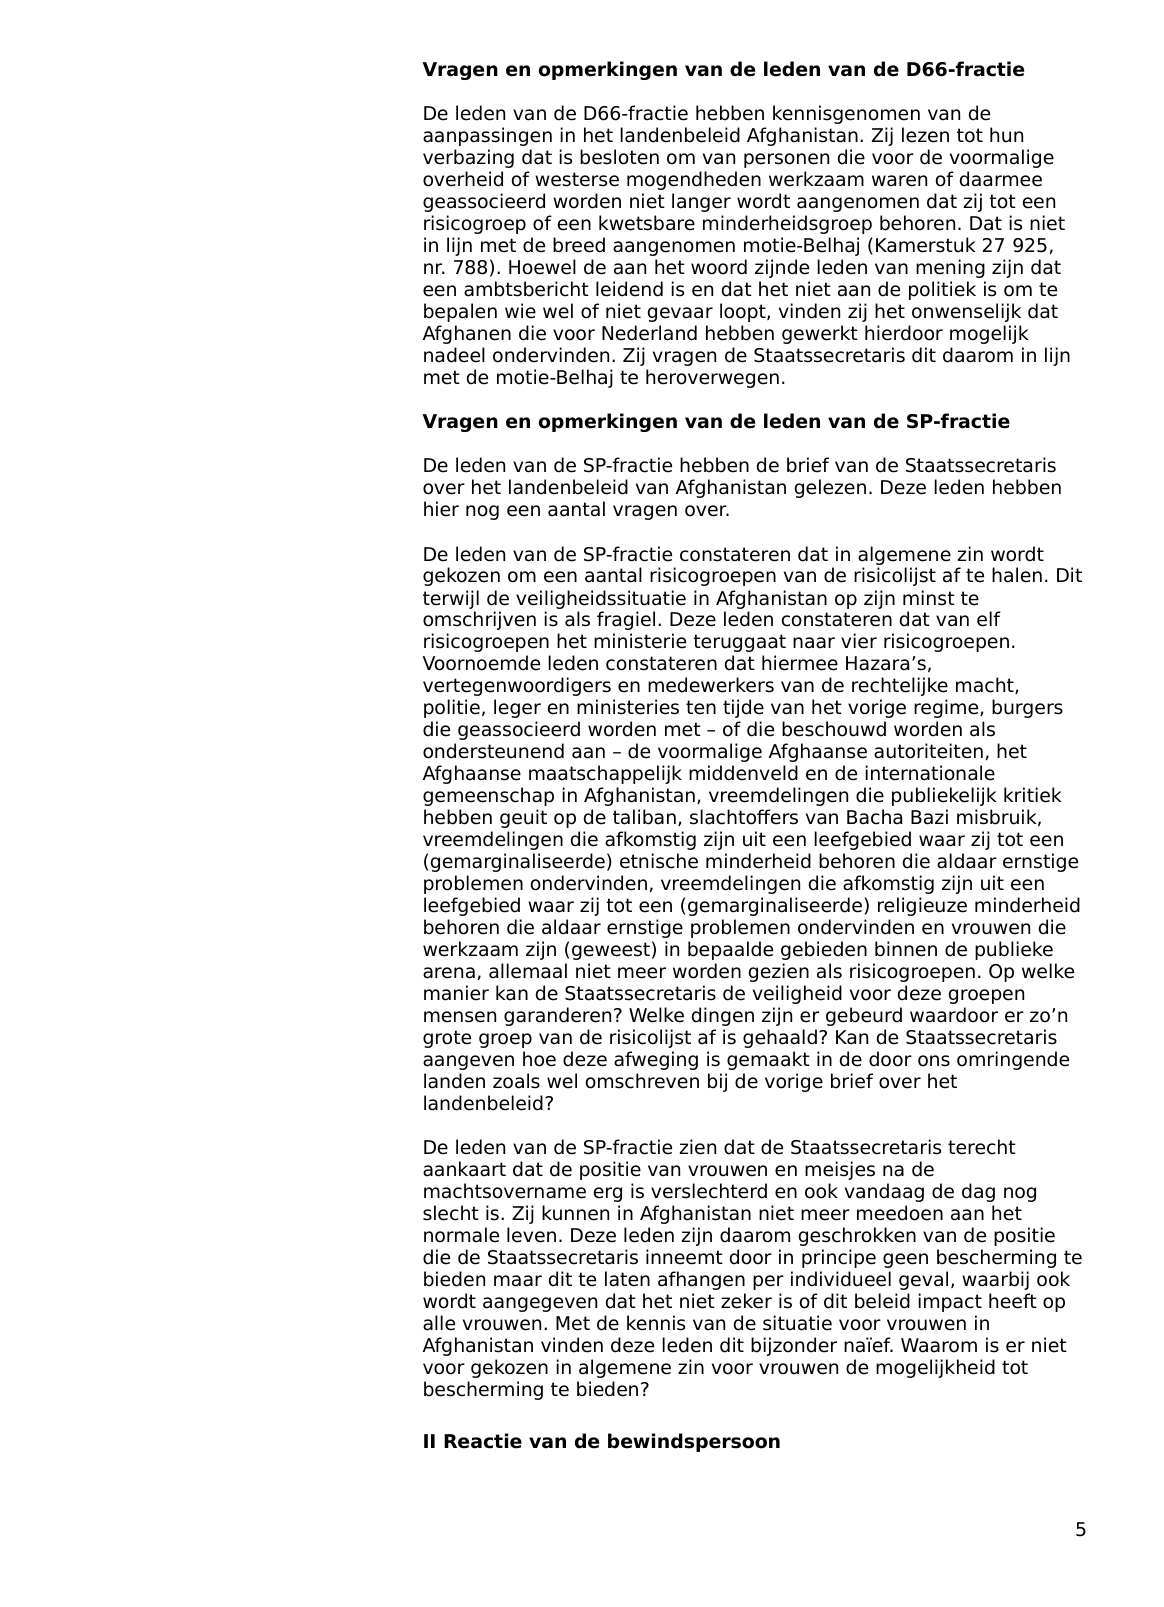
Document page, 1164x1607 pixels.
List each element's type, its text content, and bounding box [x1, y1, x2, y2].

text De leden van de SP-fractie zien dat de Staatssecretaris terecht aankaart dat de positie van vrouwen en meisjes na de machtsovername erg is verslechterd en ook vandaag de dag nog slecht is. Zij kunnen in Afghanistan niet meer meedoen aan het normale leven. Deze leden zijn daarom geschrokken van de positie die de Staatssecretaris inneemt door in principe geen bescherming te bieden maar dit te laten afhangen per individueel geval, waarbij ook wordt aangegeven dat het niet zeker is of dit beleid impact heeft op alle vrouwen. Met de kennis van de situatie voor vrouwen in Afghanistan vinden deze leden dit bijzonder naïef. Waarom is er niet voor gekozen in algemene zin voor vrouwen de mogelijkheid tot bescherming te bieden? [422, 1137, 1087, 1401]
subtitle II Reactie van de bewindspersoon [422, 1431, 1087, 1453]
subtitle Vragen en opmerkingen van de leden van de D66-fractie [422, 59, 1087, 81]
text De leden van de SP-fractie constateren dat in algemene zin wordt gekozen om een aantal risicogroepen van de risicolijst af te halen. Dit terwijl de veiligheidssituatie in Afghanistan op zijn minst te omschrijven is als fragiel. Deze leden constateren dat van elf risicogroepen het ministerie teruggaat naar vier risicogroepen. Voornoemde leden constateren dat hiermee Hazara’s, vertegenwoordigers en medewerkers van de rechtelijke macht, politie, leger en ministeries ten tijde van het vorige regime, burgers die geassocieerd worden met – of die beschouwd worden als ondersteunend aan – de voormalige Afghaanse autoriteiten, het Afghaanse maatschappelijk middenveld en de internationale gemeenschap in Afghanistan, vreemdelingen die publiekelijk kritiek hebben geuit op de taliban, slachtoffers van Bacha Bazi misbruik, vreemdelingen die afkomstig zijn uit een leefgebied waar zij tot een (gemarginaliseerde) etnische minderheid behoren die aldaar ernstige problemen ondervinden, vreemdelingen die afkomstig zijn uit een leefgebied waar zij tot een (gemarginaliseerde) religieuze minderheid behoren die aldaar ernstige problemen ondervinden en vrouwen die werkzaam zijn (geweest) in bepaalde gebieden binnen de publieke arena, allemaal niet meer worden gezien als risicogroepen. Op welke manier kan de Staatssecretaris de veiligheid voor deze groepen mensen garanderen? Welke dingen zijn er gebeurd waardoor er zo’n grote groep van de risicolijst af is gehaald? Kan de Staatssecretaris aangeven hoe deze afweging is gemaakt in de door ons omringende landen zoals wel omschreven bij de vorige brief over het landenbeleid? [422, 543, 1087, 1115]
text De leden van de SP-fractie hebben de brief van de Staatssecretaris over het landenbeleid van Afghanistan gelezen. Deze leden hebben hier nog een aantal vragen over. [422, 455, 1087, 521]
subtitle Vragen en opmerkingen van de leden van de SP-fractie [422, 411, 1087, 433]
text De leden van de D66-fractie hebben kennisgenomen van de aanpassingen in het landenbeleid Afghanistan. Zij lezen tot hun verbazing dat is besloten om van personen die voor de voormalige overheid of westerse mogendheden werkzaam waren of daarmee geassocieerd worden niet langer wordt aangenomen dat zij tot een risicogroep of een kwetsbare minderheidsgroep behoren. Dat is niet in lijn met de breed aangenomen motie-Belhaj (Kamerstuk 27 925, nr. 788). Hoewel de aan het woord zijnde leden van mening zijn dat een ambtsbericht leidend is en dat het niet aan de politiek is om te bepalen wie wel of niet gevaar loopt, vinden zij het onwenselijk dat Afghanen die voor Nederland hebben gewerkt hierdoor mogelijk nadeel ondervinden. Zij vragen de Staatssecretaris dit daarom in lijn met de motie-Belhaj te heroverwegen. [422, 103, 1087, 389]
